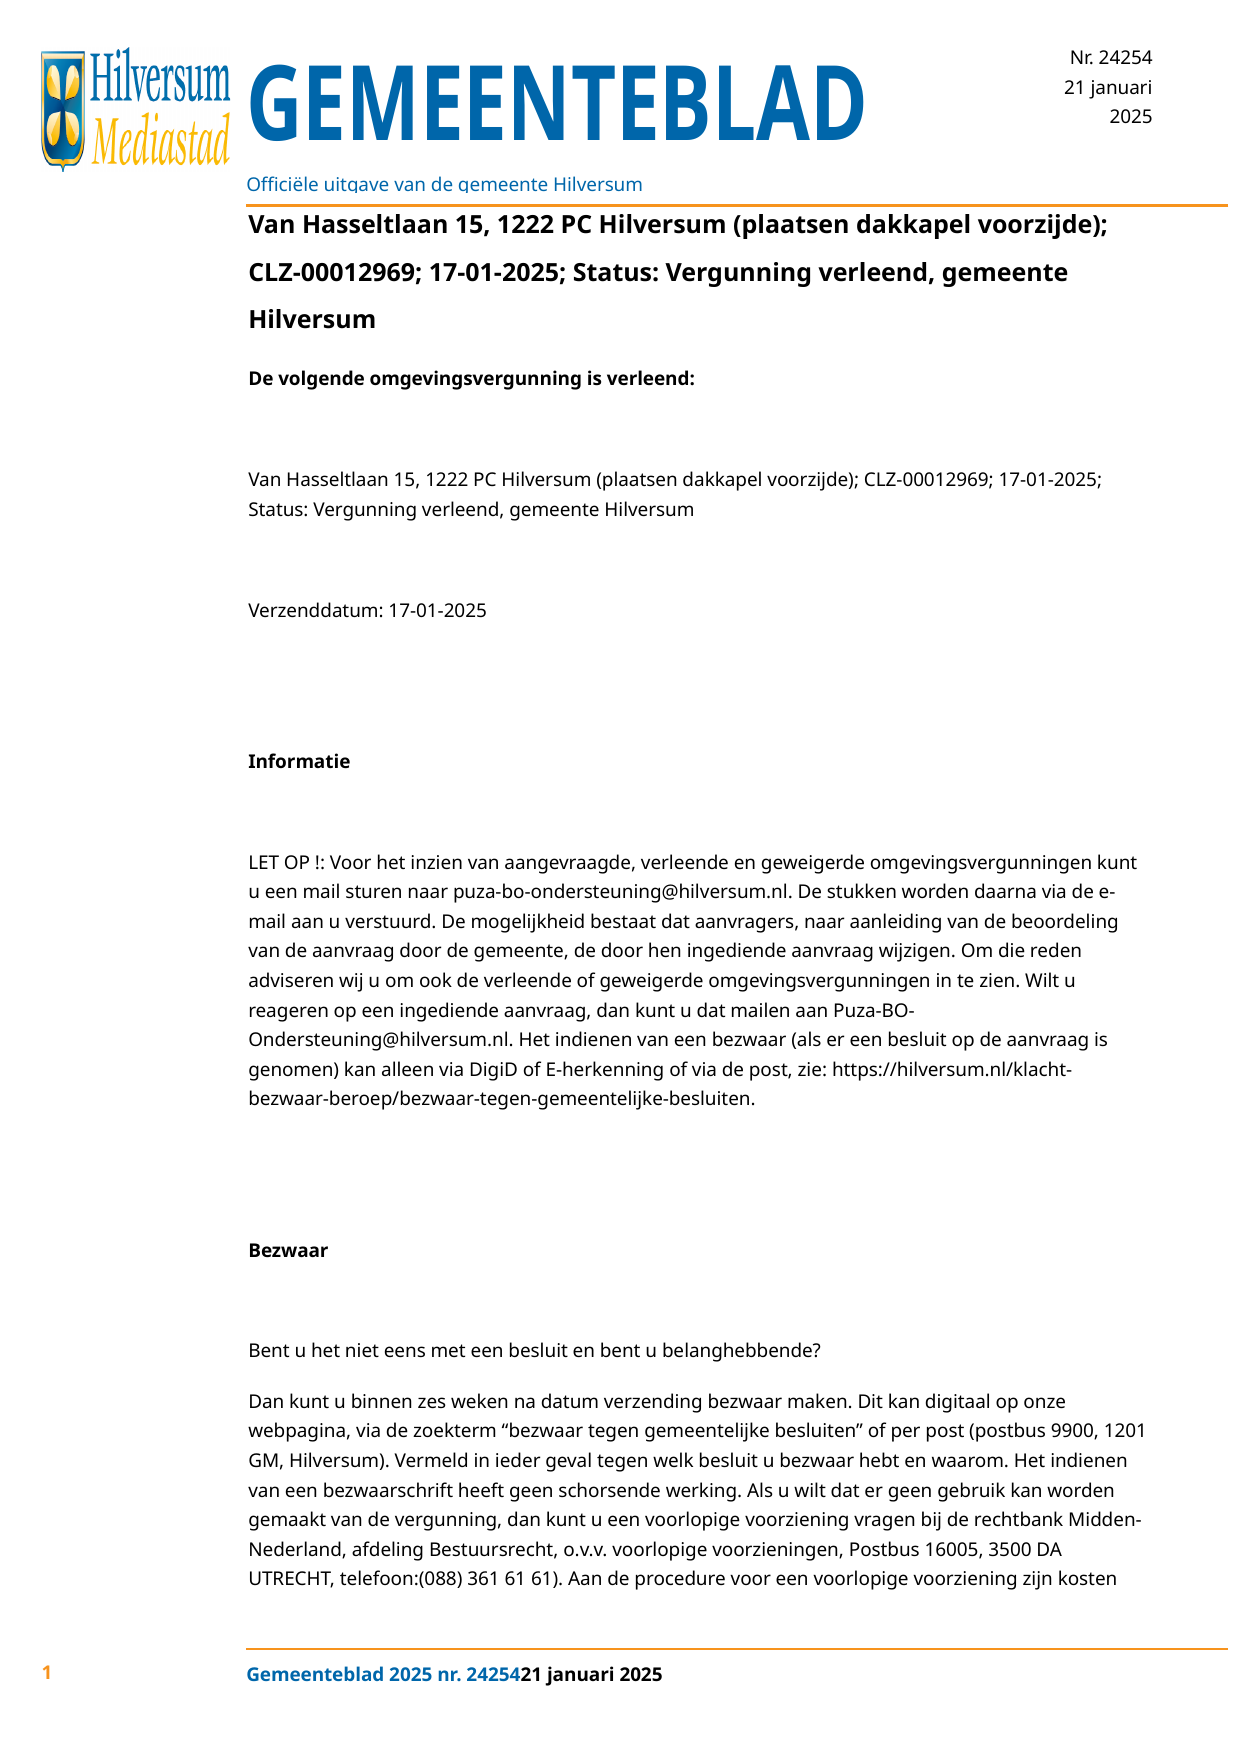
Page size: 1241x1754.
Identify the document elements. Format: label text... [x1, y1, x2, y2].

text Bent u het niet eens met een besluit en bent u belanghebbende? [248, 1338, 1152, 1363]
text LET OP !: Voor het inzien van aangevraagde, verleende en geweigerde omgevingsvergunningen kunt u een mail sturen naar puza-bo-ondersteuning@hilversum.nl. De stukken worden daarna via de e-mail aan u verstuurd. De mogelijkheid bestaat dat aanvragers, naar aanleiding van de beoordeling van de aanvraag door de gemeente, de door hen ingediende aanvraag wijzigen. Om die reden adviseren wij u om ook de verleende of geweigerde omgevingsvergunningen in te zien. Wilt u reageren op een ingediende aanvraag, dan kunt u dat mailen aan Puza-BO-Ondersteuning@hilversum.nl. Het indienen van een bezwaar (als er een besluit op de aanvraag is genomen) kan alleen via DigiD of E-herkenning of via de post, zie: https://hilversum.nl/klacht-bezwaar-beroep/bezwaar-tegen-gemeentelijke-besluiten. [248, 849, 1152, 1111]
text De volgende omgevingsvergunning is verleend: [248, 366, 1152, 391]
text Van Hasseltlaan 15, 1222 PC Hilversum (plaatsen dakkapel voorzijde); CLZ-00012969; 17-01-2025; Status: Vergunning verleend, gemeente Hilversum [248, 207, 1152, 336]
text Dan kunt u binnen zes weken na datum verzending bezwaar maken. Dit kan digitaal op onze webpagina, via de zoekterm “bezwaar tegen gemeentelijke besluiten” of per post (postbus 9900, 1201 GM, Hilversum). Vermeld in ieder geval tegen welk besluit u bezwaar hebt en waarom. Het indienen van een bezwaarschrift heeft geen schorsende werking. Als u wilt dat er geen gebruik kan worden gemaakt van de vergunning, dan kunt u een voorlopige voorziening vragen bij de rechtbank Midden-Nederland, afdeling Bestuursrecht, o.v.v. voorlopige voorzieningen, Postbus 16005, 3500 DA UTRECHT, telefoon:(088) 361 61 61). Aan de procedure voor een voorlopige voorziening zijn kosten [248, 1388, 1152, 1591]
text Verzenddatum: 17-01-2025 [248, 597, 1152, 622]
text Informatie [248, 748, 1152, 774]
text Van Hasseltlaan 15, 1222 PC Hilversum (plaatsen dakkapel voorzijde); CLZ-00012969; 17-01-2025; Status: Vergunning verleend, gemeente Hilversum [248, 466, 1152, 522]
text Bezwaar [248, 1237, 1152, 1262]
picture [41, 47, 231, 172]
